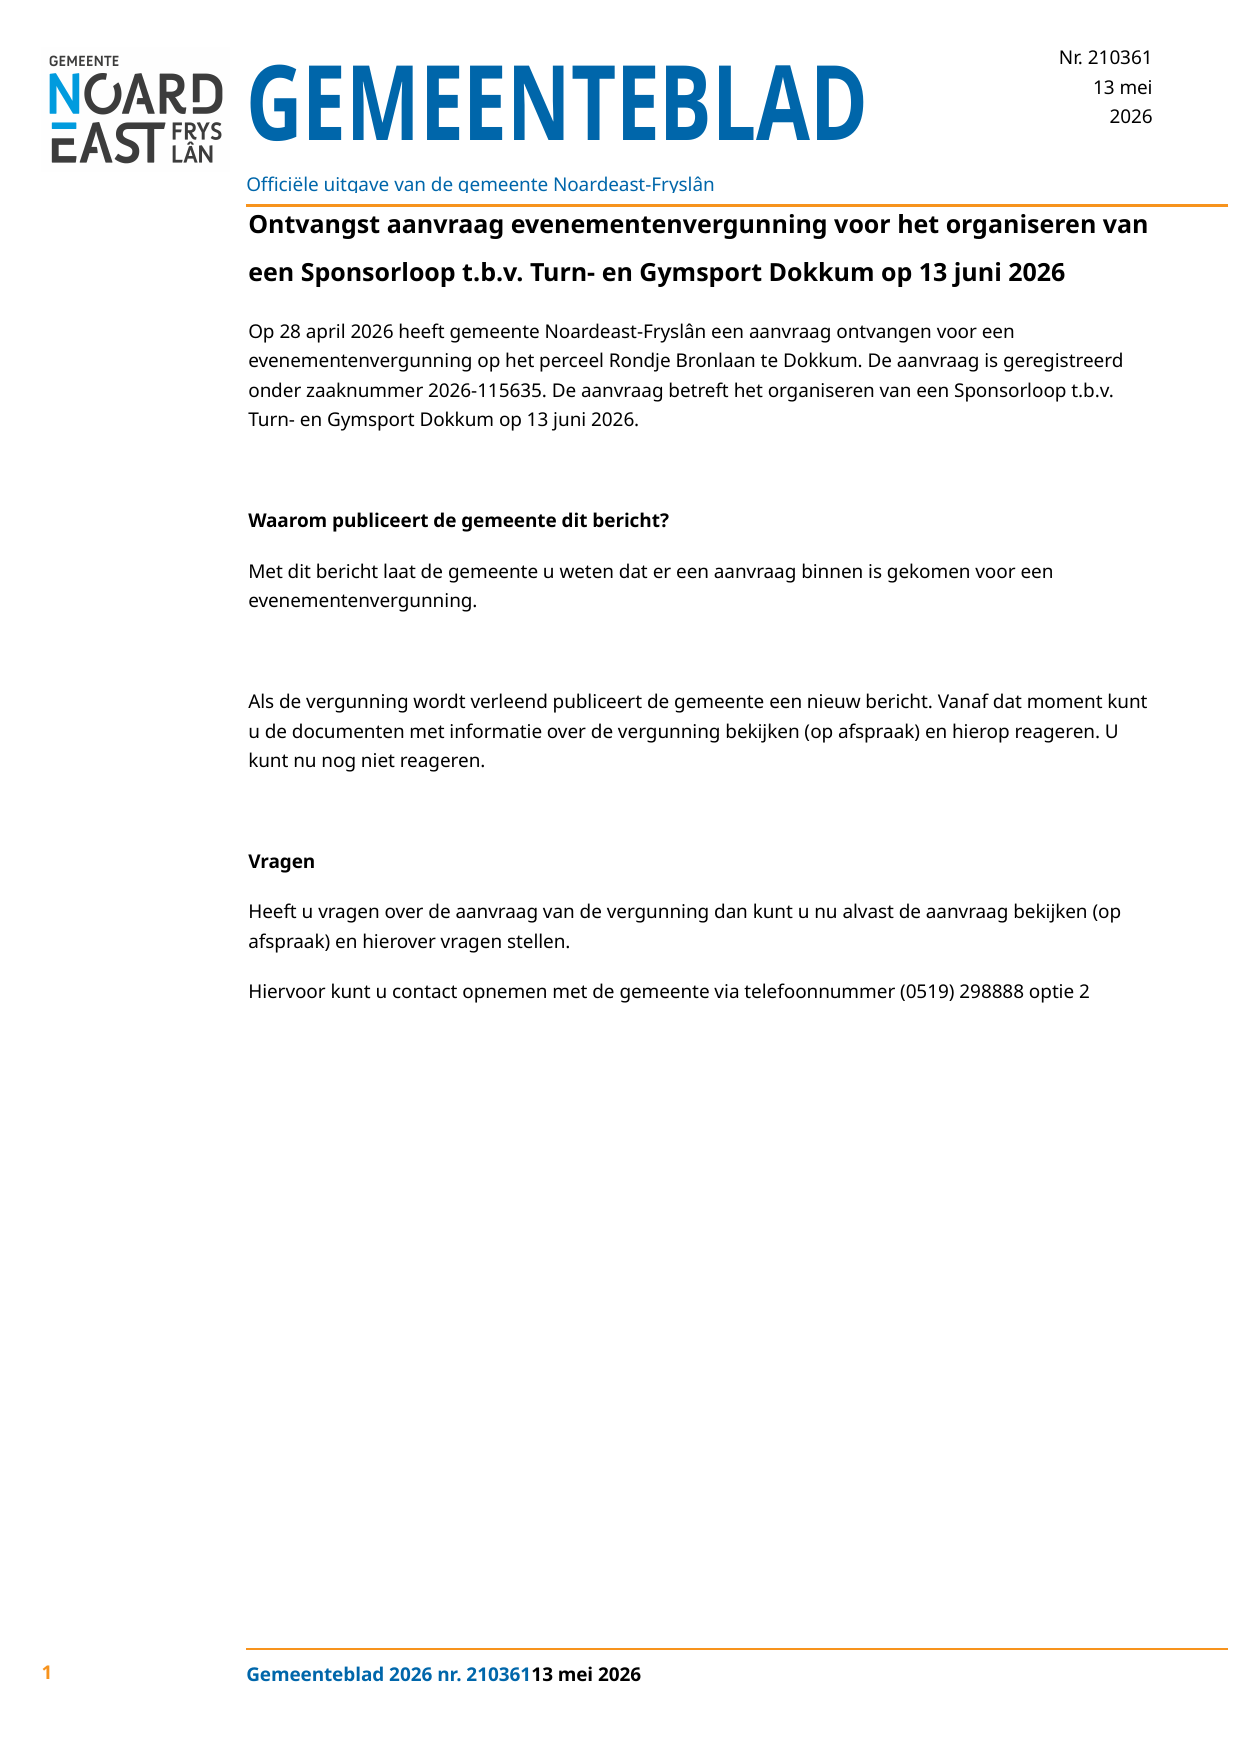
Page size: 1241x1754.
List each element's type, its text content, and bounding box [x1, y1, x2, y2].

text Vragen [248, 848, 1152, 874]
picture [41, 47, 231, 172]
text Heeft u vragen over de aanvraag van de vergunning dan kunt u nu alvast de aanvraag bekijken (op afspraak) en hierover vragen stellen. [248, 899, 1152, 954]
text Als de vergunning wordt verleend publiceert de gemeente een nieuw bericht. Vanaf dat moment kunt u de documenten met informatie over de vergunning bekijken (op afspraak) en hierop reageren. U kunt nu nog niet reageren. [248, 688, 1152, 773]
text Ontvangst aanvraag evenementenvergunning voor het organiseren van een Sponsorloop t.b.v. Turn- en Gymsport Dokkum op 13 juni 2026 [248, 207, 1152, 288]
text Op 28 april 2026 heeft gemeente Noardeast-Fryslân een aanvraag ontvangen voor een evenementenvergunning op het perceel Rondje Bronlaan te Dokkum. De aanvraag is geregistreerd onder zaaknummer 2026-115635. De aanvraag betreft het organiseren van een Sponsorloop t.b.v. Turn- en Gymsport Dokkum op 13 juni 2026. [248, 318, 1152, 432]
text Met dit bericht laat de gemeente u weten dat er een aanvraag binnen is gekomen voor een evenementenvergunning. [248, 558, 1152, 613]
text Hiervoor kunt u contact opnemen met de gemeente via telefoonnummer (0519) 298888 optie 2 [248, 979, 1152, 1004]
text Waarom publiceert de gemeente dit bericht? [248, 507, 1152, 533]
